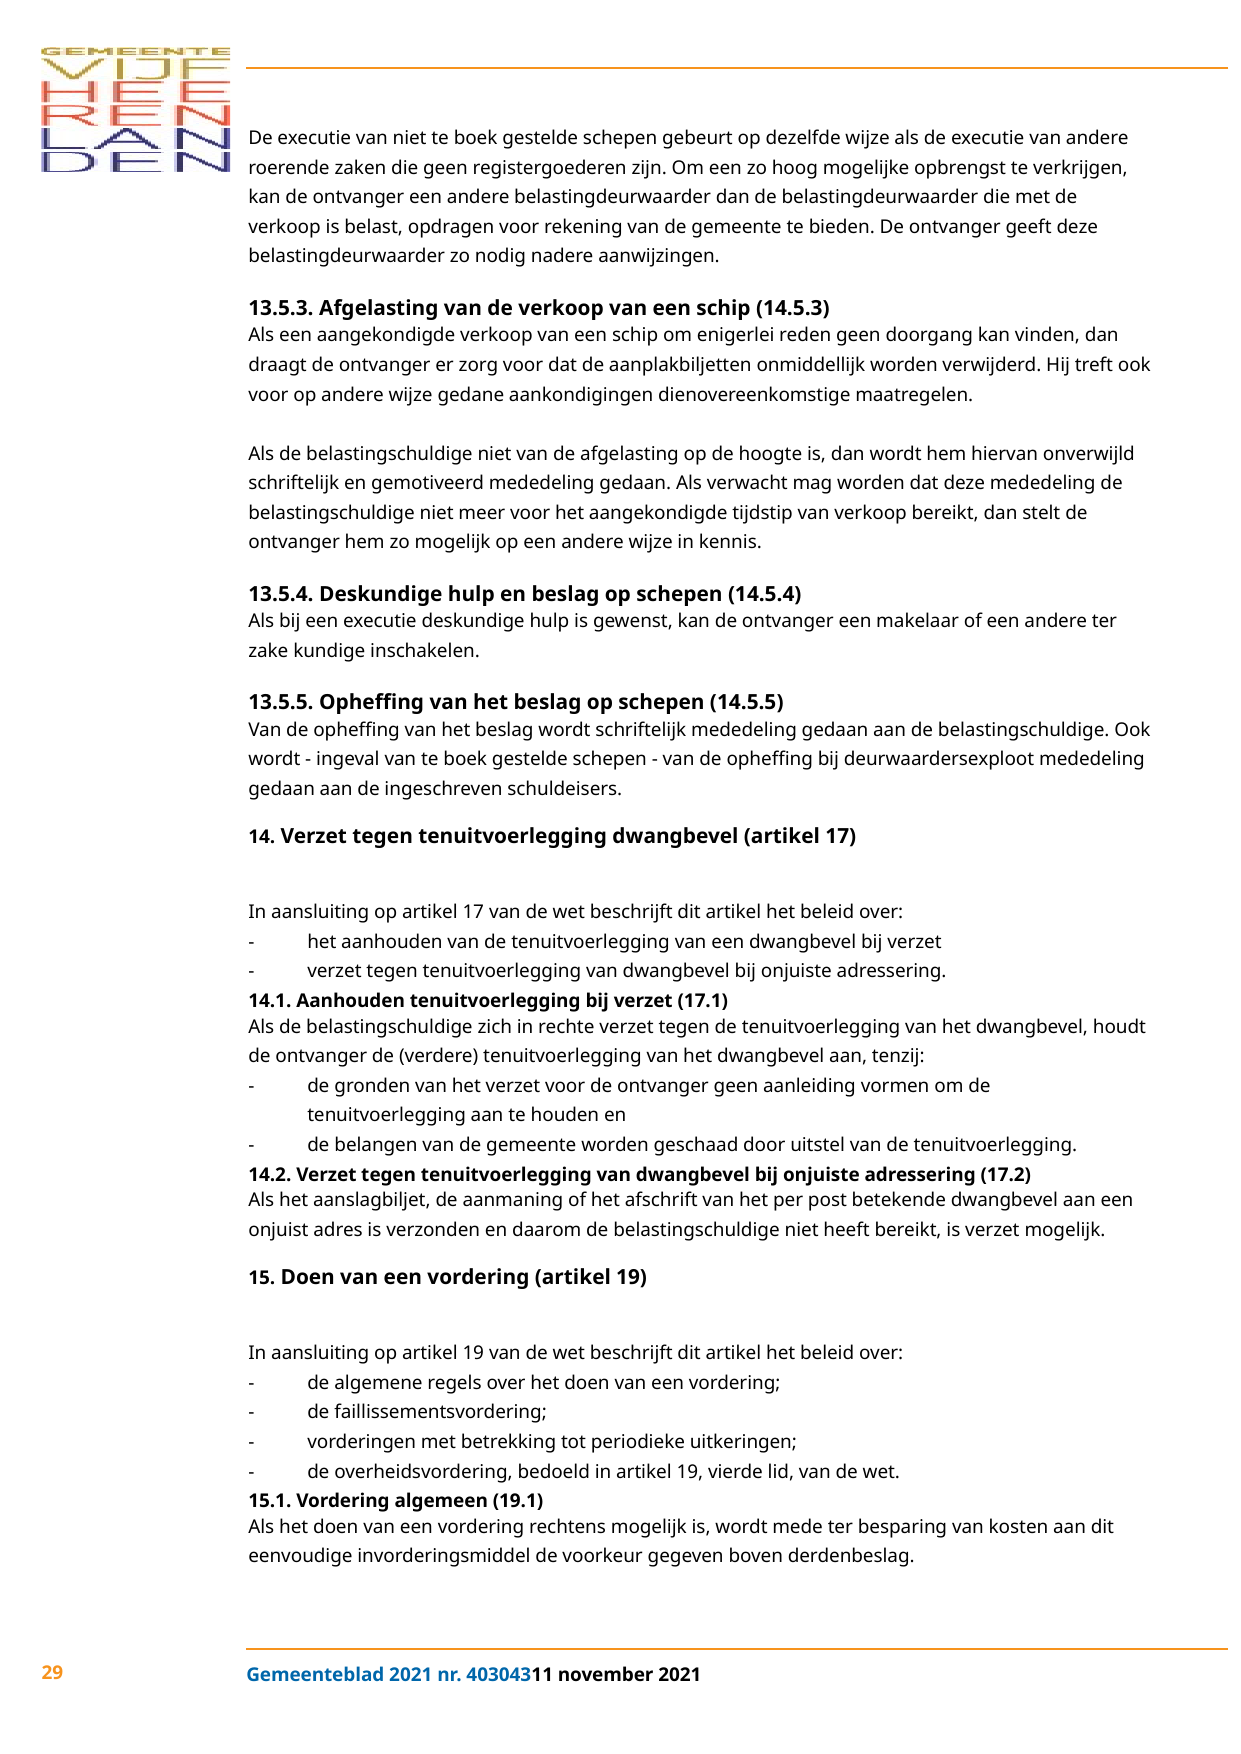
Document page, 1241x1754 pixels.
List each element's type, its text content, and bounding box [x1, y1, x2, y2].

list het aanhouden van de tenuitvoerlegging van een dwangbevel bij verzet [248, 928, 1152, 954]
text 15. Doen van een vordering (artikel 19) [248, 1262, 1152, 1290]
text Als het aanslagbiljet, de aanmaning of het afschrift van het per post betekende dwangbevel aan een onjuist adres is verzonden en daarom de belastingschuldige niet heeft bereikt, is verzet mogelijk. [248, 1187, 1152, 1242]
list de gronden van het verzet voor de ontvanger geen aanleiding vormen om de tenuitvoerlegging aan te houden en [248, 1072, 1152, 1127]
text 13.5.5. Opheffing van het beslag op schepen (14.5.5) [248, 687, 1152, 716]
text 15.1. Vordering algemeen (19.1) [248, 1487, 1152, 1513]
list de algemene regels over het doen van een vordering; [248, 1369, 1152, 1395]
list de faillissementsvordering; [248, 1399, 1152, 1424]
text 14.1. Aanhouden tenuitvoerlegging bij verzet (17.1) [248, 987, 1152, 1013]
text Als een aangekondigde verkoop van een schip om enigerlei reden geen doorgang kan vinden, dan draagt de ontvanger er zorg voor dat de aanplakbiljetten onmiddellijk worden verwijderd. Hij treft ook voor op andere wijze gedane aankondigingen dienovereenkomstige maatregelen. [248, 322, 1152, 406]
text 14. Verzet tegen tenuitvoerlegging dwangbevel (artikel 17) [248, 821, 1152, 849]
text 14.2. Verzet tegen tenuitvoerlegging van dwangbevel bij onjuiste adressering (17.2) [248, 1161, 1152, 1187]
text Als bij een executie deskundige hulp is gewenst, kan de ontvanger een makelaar of een andere ter zake kundige inschakelen. [248, 607, 1152, 663]
text Als de belastingschuldige niet van de afgelasting op de hoogte is, dan wordt hem hiervan onverwijld schriftelijk en gemotiveerd mededeling gedaan. Als verwacht mag worden dat deze mededeling de belastingschuldige niet meer voor het aangekondigde tijdstip van verkoop bereikt, dan stelt de ontvanger hem zo mogelijk op een andere wijze in kennis. [248, 440, 1152, 554]
list vorderingen met betrekking tot periodieke uitkeringen; [248, 1428, 1152, 1454]
text Als het doen van een vordering rechtens mogelijk is, wordt mede ter besparing van kosten aan dit eenvoudige invorderingsmiddel de voorkeur gegeven boven derdenbeslag. [248, 1513, 1152, 1568]
text In aansluiting op artikel 17 van de wet beschrijft dit artikel het beleid over: [248, 898, 1152, 924]
picture [41, 47, 231, 172]
text Van de opheffing van het beslag wordt schriftelijk mededeling gedaan aan de belastingschuldige. Ook wordt - ingeval van te boek gestelde schepen - van de opheffing bij deurwaardersexploot mededeling gedaan aan de ingeschreven schuldeisers. [248, 716, 1152, 801]
list de belangen van de gemeente worden geschaad door uitstel van de tenuitvoerlegging. [248, 1131, 1152, 1157]
list verzet tegen tenuitvoerlegging van dwangbevel bij onjuiste adressering. [248, 958, 1152, 983]
list de overheidsvordering, bedoeld in artikel 19, vierde lid, van de wet. [248, 1458, 1152, 1483]
text 13.5.4. Deskundige hulp en beslag op schepen (14.5.4) [248, 579, 1152, 607]
text In aansluiting op artikel 19 van de wet beschrijft dit artikel het beleid over: [248, 1339, 1152, 1365]
text De executie van niet te boek gestelde schepen gebeurt op dezelfde wijze als de executie van andere roerende zaken die geen registergoederen zijn. Om een zo hoog mogelijke opbrengst te verkrijgen, kan de ontvanger een andere belastingdeurwaarder dan de belastingdeurwaarder die met de verkoop is belast, opdragen voor rekening van de gemeente te bieden. De ontvanger geeft deze belastingdeurwaarder zo nodig nadere aanwijzingen. [248, 124, 1152, 268]
text Als de belastingschuldige zich in rechte verzet tegen de tenuitvoerlegging van het dwangbevel, houdt de ontvanger de (verdere) tenuitvoerlegging van het dwangbevel aan, tenzij: [248, 1013, 1152, 1068]
text 13.5.3. Afgelasting van de verkoop van een schip (14.5.3) [248, 293, 1152, 322]
